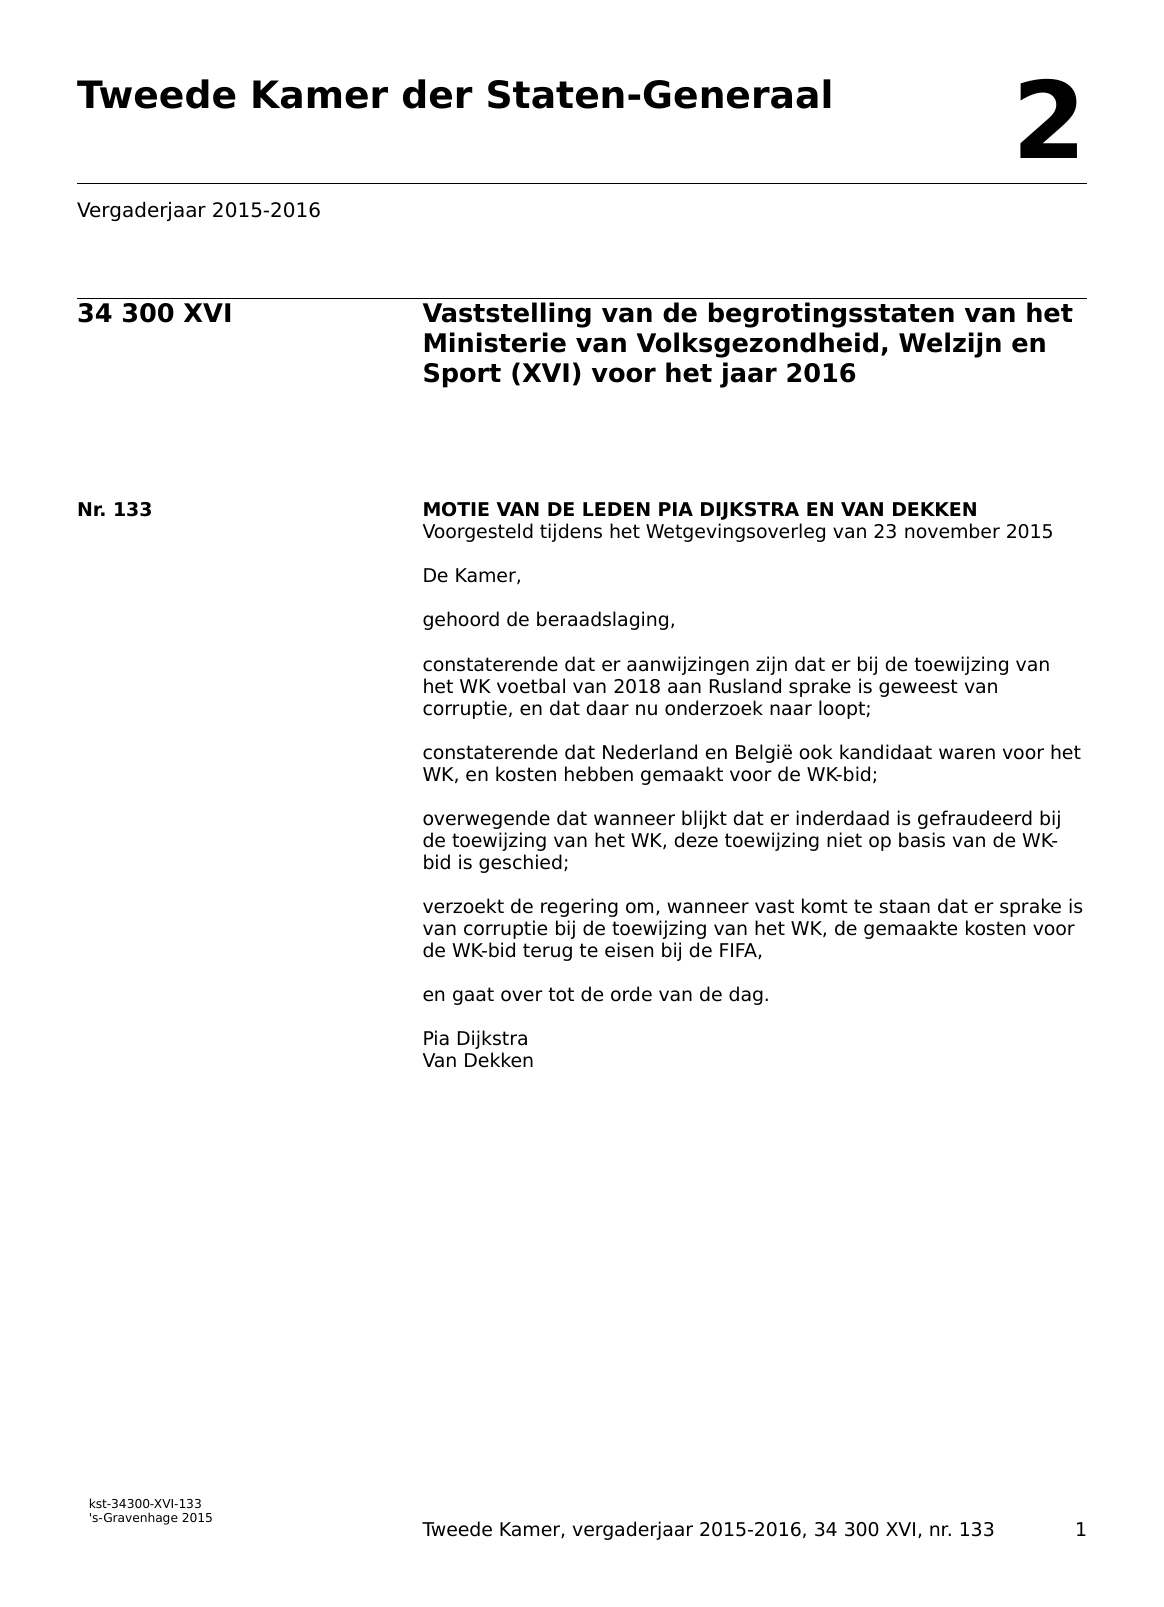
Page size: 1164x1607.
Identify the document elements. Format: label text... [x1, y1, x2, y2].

text Pia Dijkstra [422, 1028, 1087, 1050]
table_header Tweede Kamer der Staten-Generaal [77, 59, 886, 183]
text 's-Gravenhage 2015 [88, 1511, 323, 1525]
text gehoord de beraadslaging, [422, 609, 1087, 631]
text kst-34300-XVI-133 [88, 1497, 323, 1511]
text en gaat over tot de orde van de dag. [422, 984, 1087, 1006]
subtitle 34 300 XVI Vaststelling van de begrotingsstaten van het Ministerie van Volksgezondheid, Welzijn en Sport (XVI) voor het jaar 2016 [77, 299, 1087, 388]
text Van Dekken [422, 1050, 1087, 1072]
text constaterende dat er aanwijzingen zijn dat er bij de toewijzing van het WK voetbal van 2018 aan Rusland sprake is geweest van corruptie, en dat daar nu onderzoek naar loopt; [422, 653, 1087, 719]
text constaterende dat Nederland en België ook kandidaat waren voor het WK, en kosten hebben gemaakt voor de WK-bid; [422, 742, 1087, 786]
text overwegende dat wanneer blijkt dat er inderdaad is gefraudeerd bij de toewijzing van het WK, deze toewijzing niet op basis van de WK-bid is geschied; [422, 808, 1087, 874]
table_header 2 [886, 59, 1087, 183]
table_cell Vergaderjaar 2015-2016 [77, 184, 1087, 298]
text Voorgesteld tijdens het Wetgevingsoverleg van 23 november 2015 [422, 521, 1087, 543]
text De Kamer, [422, 565, 1087, 587]
subtitle Nr. 133 MOTIE VAN DE LEDEN PIA DIJKSTRA EN VAN DEKKEN [77, 499, 1087, 521]
text verzoekt de regering om, wanneer vast komt te staan dat er sprake is van corruptie bij de toewijzing van het WK, de gemaakte kosten voor de WK-bid terug te eisen bij de FIFA, [422, 896, 1087, 962]
